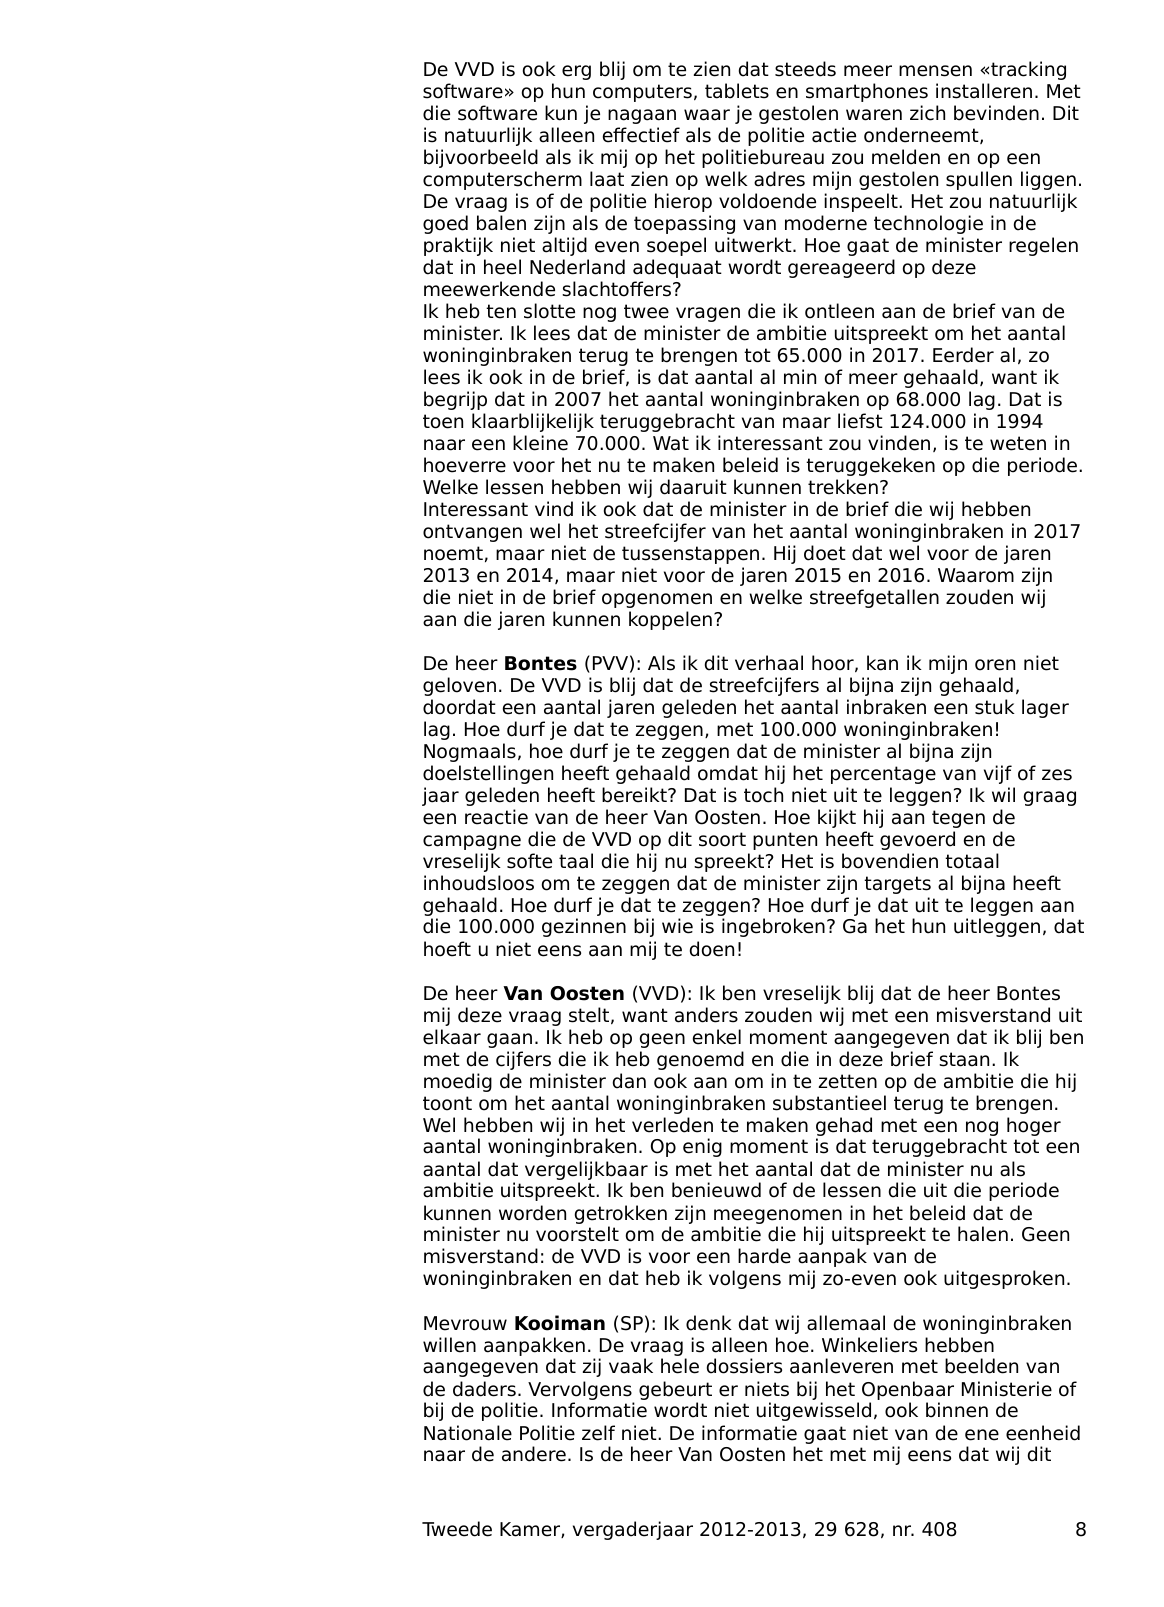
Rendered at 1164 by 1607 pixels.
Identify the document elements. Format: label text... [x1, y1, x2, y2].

text De heer Van Oosten (VVD): Ik ben vreselijk blij dat de heer Bontes mij deze vraag stelt, want anders zouden wij met een misverstand uit elkaar gaan. Ik heb op geen enkel moment aangegeven dat ik blij ben met de cijfers die ik heb genoemd en die in deze brief staan. Ik moedig de minister dan ook aan om in te zetten op de ambitie die hij toont om het aantal woninginbraken substantieel terug te brengen. Wel hebben wij in het verleden te maken gehad met een nog hoger aantal woninginbraken. Op enig moment is dat teruggebracht tot een aantal dat vergelijkbaar is met het aantal dat de minister nu als ambitie uitspreekt. Ik ben benieuwd of de lessen die uit die periode kunnen worden getrokken zijn meegenomen in het beleid dat de minister nu voorstelt om de ambitie die hij uitspreekt te halen. Geen misverstand: de VVD is voor een harde aanpak van de woninginbraken en dat heb ik volgens mij zo-even ook uitgesproken. [422, 983, 1087, 1290]
text De VVD is ook erg blij om te zien dat steeds meer mensen «tracking software» op hun computers, tablets en smartphones installeren. Met die software kun je nagaan waar je gestolen waren zich bevinden. Dit is natuurlijk alleen effectief als de politie actie onderneemt, bijvoorbeeld als ik mij op het politiebureau zou melden en op een computerscherm laat zien op welk adres mijn gestolen spullen liggen. De vraag is of de politie hierop voldoende inspeelt. Het zou natuurlijk goed balen zijn als de toepassing van moderne technologie in de praktijk niet altijd even soepel uitwerkt. Hoe gaat de minister regelen dat in heel Nederland adequaat wordt gereageerd op deze meewerkende slachtoffers? [422, 59, 1087, 301]
text Interessant vind ik ook dat de minister in de brief die wij hebben ontvangen wel het streefcijfer van het aantal woninginbraken in 2017 noemt, maar niet de tussenstappen. Hij doet dat wel voor de jaren 2013 en 2014, maar niet voor de jaren 2015 en 2016. Waarom zijn die niet in de brief opgenomen en welke streefgetallen zouden wij aan die jaren kunnen koppelen? [422, 499, 1087, 631]
text Ik heb ten slotte nog twee vragen die ik ontleen aan de brief van de minister. Ik lees dat de minister de ambitie uitspreekt om het aantal woninginbraken terug te brengen tot 65.000 in 2017. Eerder al, zo lees ik ook in de brief, is dat aantal al min of meer gehaald, want ik begrijp dat in 2007 het aantal woninginbraken op 68.000 lag. Dat is toen klaarblijkelijk teruggebracht van maar liefst 124.000 in 1994 naar een kleine 70.000. Wat ik interessant zou vinden, is te weten in hoeverre voor het nu te maken beleid is teruggekeken op die periode. Welke lessen hebben wij daaruit kunnen trekken? [422, 301, 1087, 499]
text De heer Bontes (PVV): Als ik dit verhaal hoor, kan ik mijn oren niet geloven. De VVD is blij dat de streefcijfers al bijna zijn gehaald, doordat een aantal jaren geleden het aantal inbraken een stuk lager lag. Hoe durf je dat te zeggen, met 100.000 woninginbraken! Nogmaals, hoe durf je te zeggen dat de minister al bijna zijn doelstellingen heeft gehaald omdat hij het percentage van vijf of zes jaar geleden heeft bereikt? Dat is toch niet uit te leggen? Ik wil graag een reactie van de heer Van Oosten. Hoe kijkt hij aan tegen de campagne die de VVD op dit soort punten heeft gevoerd en de vreselijk softe taal die hij nu spreekt? Het is bovendien totaal inhoudsloos om te zeggen dat de minister zijn targets al bijna heeft gehaald. Hoe durf je dat te zeggen? Hoe durf je dat uit te leggen aan die 100.000 gezinnen bij wie is ingebroken? Ga het hun uitleggen, dat hoeft u niet eens aan mij te doen! [422, 653, 1087, 960]
text Mevrouw Kooiman (SP): Ik denk dat wij allemaal de woninginbraken willen aanpakken. De vraag is alleen hoe. Winkeliers hebben aangegeven dat zij vaak hele dossiers aanleveren met beelden van de daders. Vervolgens gebeurt er niets bij het Openbaar Ministerie of bij de politie. Informatie wordt niet uitgewisseld, ook binnen de Nationale Politie zelf niet. De informatie gaat niet van de ene eenheid naar de andere. Is de heer Van Oosten het met mij eens dat wij dit [422, 1312, 1087, 1466]
